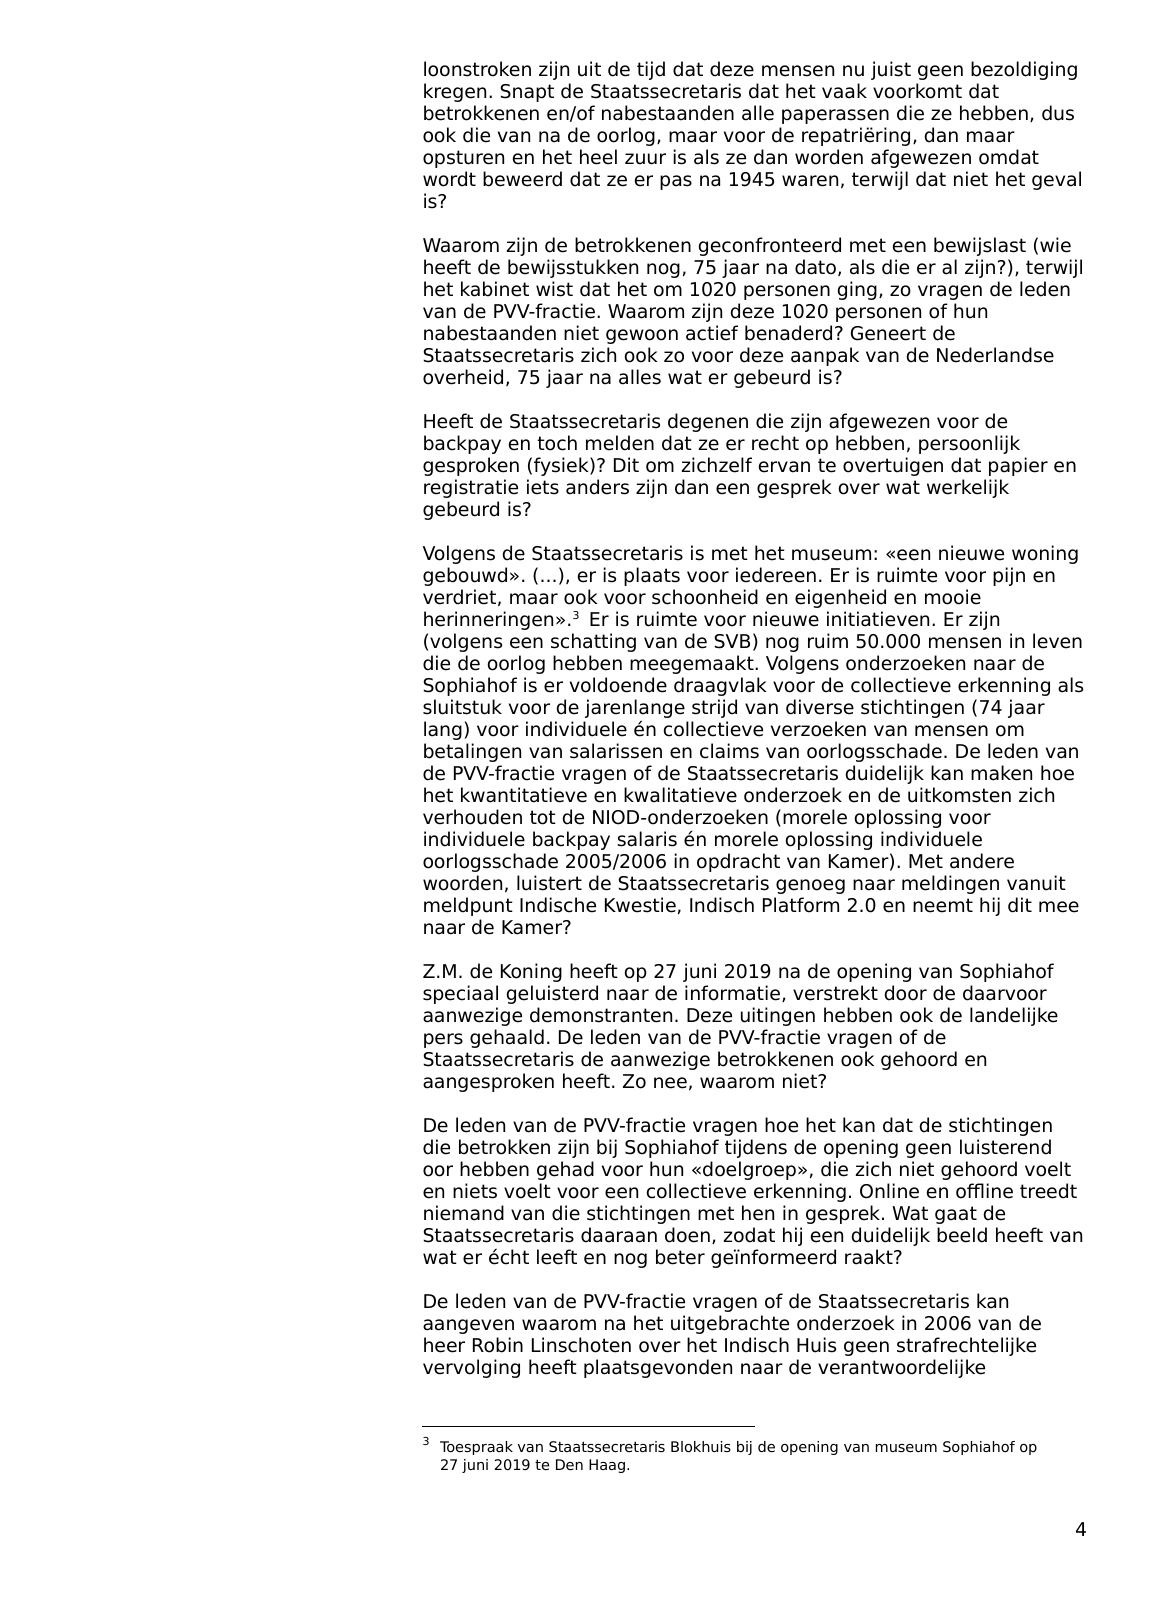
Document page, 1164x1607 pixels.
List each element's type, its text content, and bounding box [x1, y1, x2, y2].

text De leden van de PVV-fractie vragen of de Staatssecretaris kan aangeven waarom na het uitgebrachte onderzoek in 2006 van de heer Robin Linschoten over het Indisch Huis geen strafrechtelijke vervolging heeft plaatsgevonden naar de verantwoordelijke [422, 1291, 1087, 1379]
text loonstroken zijn uit de tijd dat deze mensen nu juist geen bezoldiging kregen. Snapt de Staatssecretaris dat het vaak voorkomt dat betrokkenen en/of nabestaanden alle paperassen die ze hebben, dus ook die van na de oorlog, maar voor de repatriëring, dan maar opsturen en het heel zuur is als ze dan worden afgewezen omdat wordt beweerd dat ze er pas na 1945 waren, terwijl dat niet het geval is? [422, 59, 1087, 213]
text Toespraak van Staatssecretaris Blokhuis bij de opening van museum Sophiahof op 27 juni 2019 te Den Haag. [422, 1435, 1087, 1474]
text De leden van de PVV-fractie vragen hoe het kan dat de stichtingen die betrokken zijn bij Sophiahof tijdens de opening geen luisterend oor hebben gehad voor hun «doelgroep», die zich niet gehoord voelt en niets voelt voor een collectieve erkenning. Online en offline treedt niemand van die stichtingen met hen in gesprek. Wat gaat de Staatssecretaris daaraan doen, zodat hij een duidelijk beeld heeft van wat er écht leeft en nog beter geïnformeerd raakt? [422, 1115, 1087, 1269]
text Waarom zijn de betrokkenen geconfronteerd met een bewijslast (wie heeft de bewijsstukken nog, 75 jaar na dato, als die er al zijn?), terwijl het kabinet wist dat het om 1020 personen ging, zo vragen de leden van de PVV-fractie. Waarom zijn deze 1020 personen of hun nabestaanden niet gewoon actief benaderd? Geneert de Staatssecretaris zich ook zo voor deze aanpak van de Nederlandse overheid, 75 jaar na alles wat er gebeurd is? [422, 235, 1087, 389]
text Z.M. de Koning heeft op 27 juni 2019 na de opening van Sophiahof speciaal geluisterd naar de informatie, verstrekt door de daarvoor aanwezige demonstranten. Deze uitingen hebben ook de landelijke pers gehaald. De leden van de PVV-fractie vragen of de Staatssecretaris de aanwezige betrokkenen ook gehoord en aangesproken heeft. Zo nee, waarom niet? [422, 961, 1087, 1093]
text Volgens de Staatssecretaris is met het museum: «een nieuwe woning gebouwd». (...), er is plaats voor iedereen. Er is ruimte voor pijn en verdriet, maar ook voor schoonheid en eigenheid en mooie herinneringen». Er is ruimte voor nieuwe initiatieven. Er zijn (volgens een schatting van de SVB) nog ruim 50.000 mensen in leven die de oorlog hebben meegemaakt. Volgens onderzoeken naar de Sophiahof is er voldoende draagvlak voor de collectieve erkenning als sluitstuk voor de jarenlange strijd van diverse stichtingen (74 jaar lang) voor individuele én collectieve verzoeken van mensen om betalingen van salarissen en claims van oorlogsschade. De leden van de PVV-fractie vragen of de Staatssecretaris duidelijk kan maken hoe het kwantitatieve en kwalitatieve onderzoek en de uitkomsten zich verhouden tot de NIOD-onderzoeken (morele oplossing voor individuele backpay salaris én morele oplossing individuele oorlogsschade 2005/2006 in opdracht van Kamer). Met andere woorden, luistert de Staatssecretaris genoeg naar meldingen vanuit meldpunt Indische Kwestie, Indisch Platform 2.0 en neemt hij dit mee naar de Kamer? [422, 543, 1087, 939]
text Heeft de Staatssecretaris degenen die zijn afgewezen voor de backpay en toch melden dat ze er recht op hebben, persoonlijk gesproken (fysiek)? Dit om zichzelf ervan te overtuigen dat papier en registratie iets anders zijn dan een gesprek over wat werkelijk gebeurd is? [422, 411, 1087, 521]
